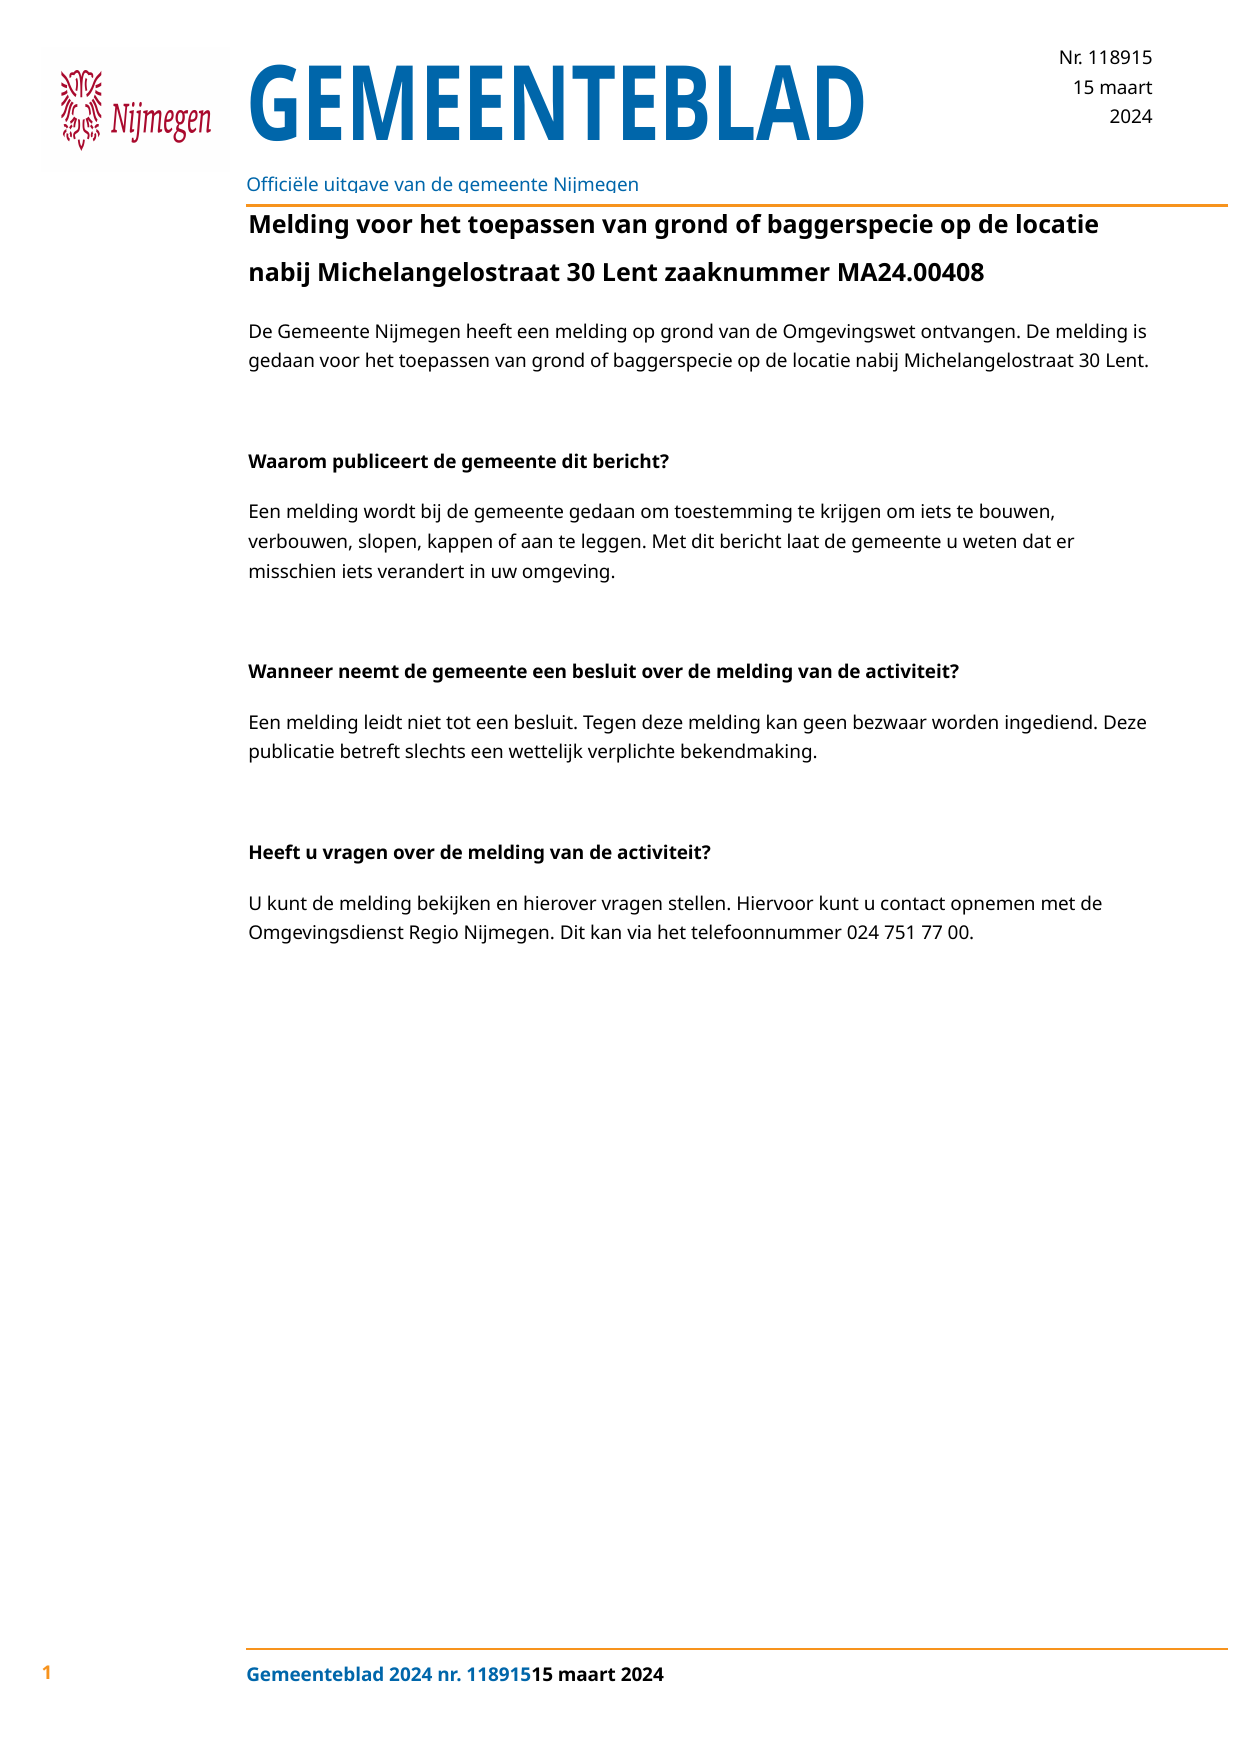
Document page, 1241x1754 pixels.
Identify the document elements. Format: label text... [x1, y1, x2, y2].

text Een melding leidt niet tot een besluit. Tegen deze melding kan geen bezwaar worden ingediend. Deze publicatie betreft slechts een wettelijk verplichte bekendmaking. [248, 709, 1152, 764]
picture [41, 47, 231, 172]
text De Gemeente Nijmegen heeft een melding op grond van de Omgevingswet ontvangen. De melding is gedaan voor het toepassen van grond of baggerspecie op de locatie nabij Michelangelostraat 30 Lent. [248, 318, 1152, 373]
text U kunt de melding bekijken en hierover vragen stellen. Hiervoor kunt u contact opnemen met de Omgevingsdienst Regio Nijmegen. Dit kan via het telefoonnummer 024 751 77 00. [248, 890, 1152, 945]
text Een melding wordt bij de gemeente gedaan om toestemming te krijgen om iets te bouwen, verbouwen, slopen, kappen of aan te leggen. Met dit bericht laat de gemeente u weten dat er misschien iets verandert in uw omgeving. [248, 499, 1152, 584]
text Melding voor het toepassen van grond of baggerspecie op de locatie nabij Michelangelostraat 30 Lent zaaknummer MA24.00408 [248, 207, 1152, 288]
text Waarom publiceert de gemeente dit bericht? [248, 448, 1152, 474]
text Heeft u vragen over de melding van de activiteit? [248, 839, 1152, 865]
text Wanneer neemt de gemeente een besluit over de melding van de activiteit? [248, 659, 1152, 684]
